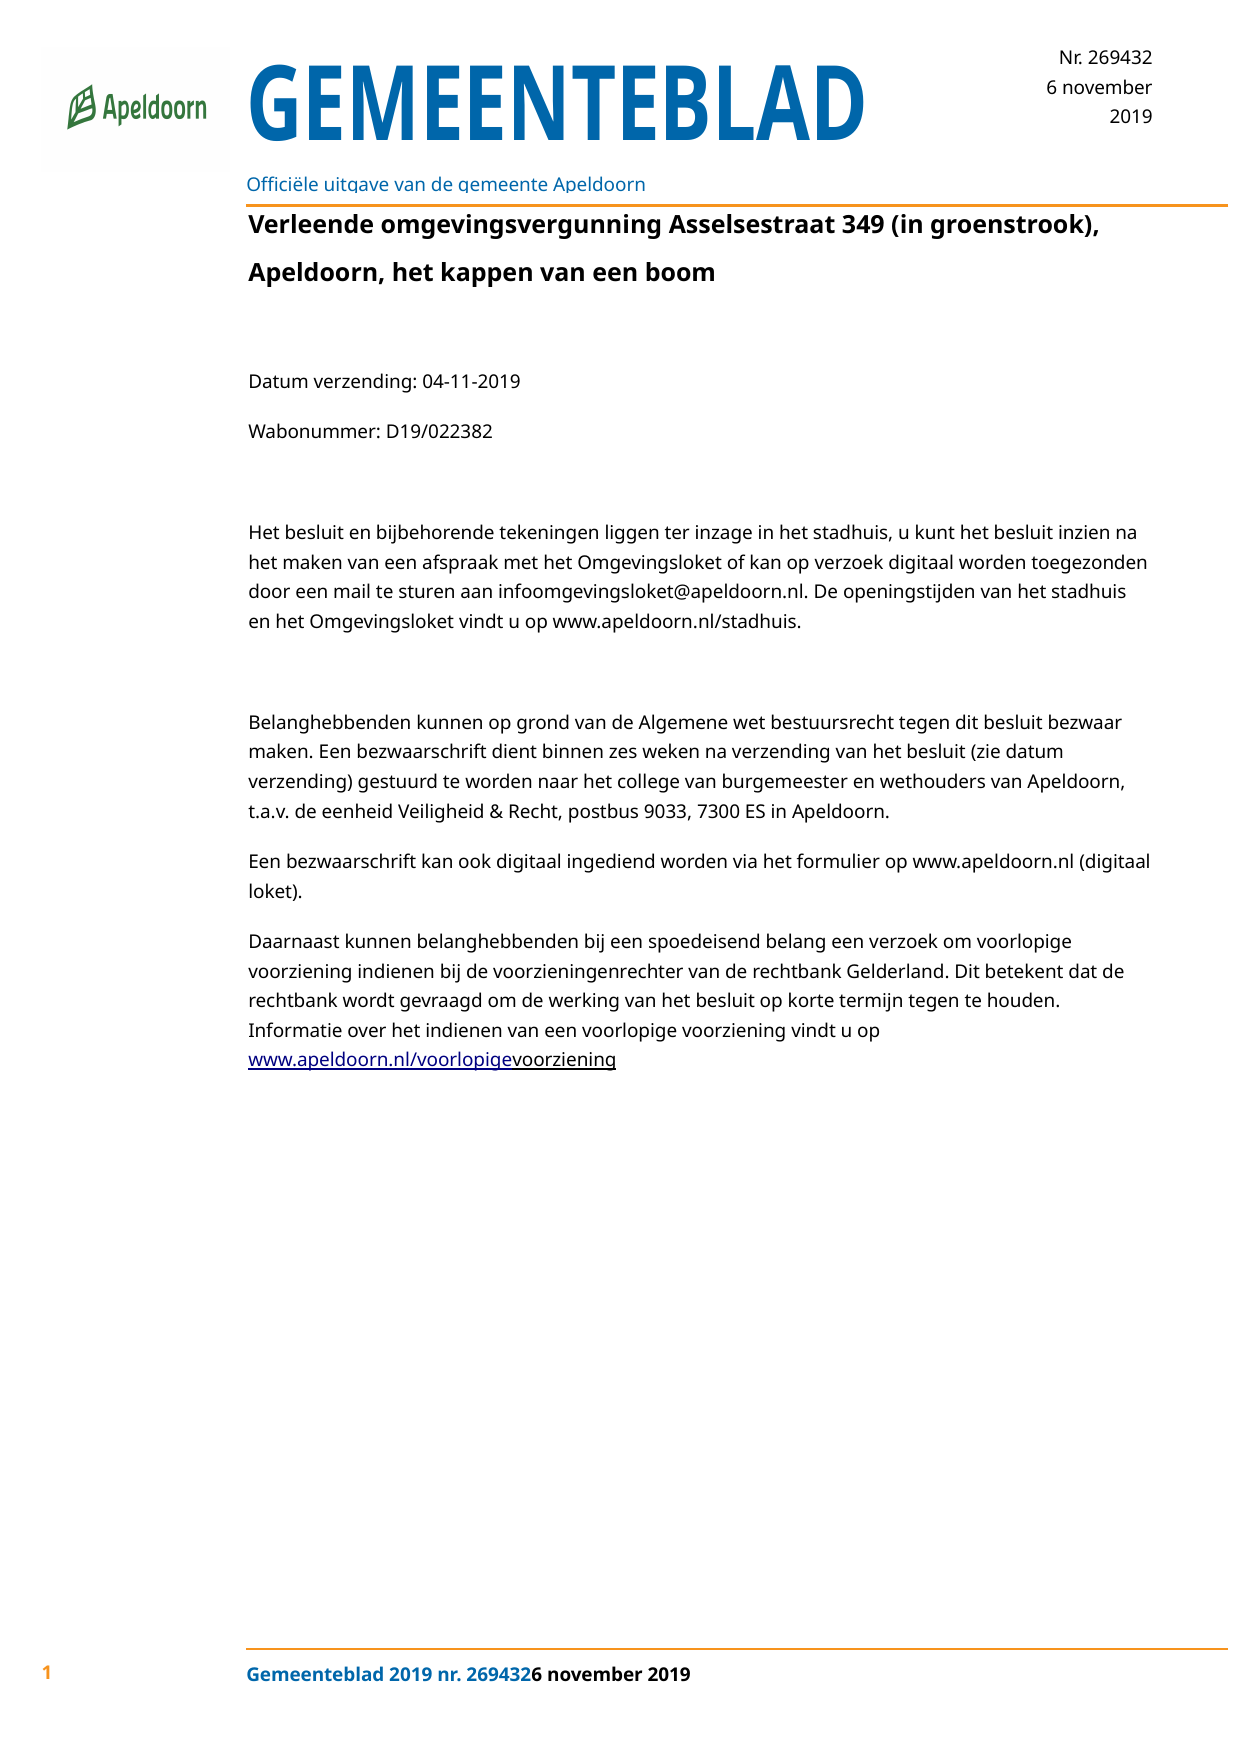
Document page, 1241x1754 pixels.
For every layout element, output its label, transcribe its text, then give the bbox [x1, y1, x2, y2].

picture [41, 47, 231, 172]
text Belanghebbenden kunnen op grond van de Algemene wet bestuursrecht tegen dit besluit bezwaar maken. Een bezwaarschrift dient binnen zes weken na verzending van het besluit (zie datum verzending) gestuurd te worden naar het college van burgemeester en wethouders van Apeldoorn, t.a.v. de eenheid Veiligheid & Recht, postbus 9033, 7300 ES in Apeldoorn. [248, 709, 1152, 824]
text Datum verzending: 04-11-2019 [248, 368, 1152, 394]
text Daarnaast kunnen belanghebbenden bij een spoedeisend belang een verzoek om voorlopige voorziening indienen bij de voorzieningenrechter van de rechtbank Gelderland. Dit betekent dat de rechtbank wordt gevraagd om de werking van het besluit op korte termijn tegen te houden. Informatie over het indienen van een voorlopige voorziening vindt u op www.apeldoorn.nl/voorlopigevoorziening [248, 928, 1152, 1072]
text Het besluit en bijbehorende tekeningen liggen ter inzage in het stadhuis, u kunt het besluit inzien na het maken van een afspraak met het Omgevingsloket of kan op verzoek digitaal worden toegezonden door een mail te sturen aan infoomgevingsloket@apeldoorn.nl. De openingstijden van het stadhuis en het Omgevingsloket vindt u op www.apeldoorn.nl/stadhuis. [248, 519, 1152, 634]
text Verleende omgevingsvergunning Asselsestraat 349 (in groenstrook), Apeldoorn, het kappen van een boom [248, 207, 1152, 288]
text Een bezwaarschrift kan ook digitaal ingediend worden via het formulier op www.apeldoorn.nl (digitaal loket). [248, 848, 1152, 904]
text Wabonummer: D19/022382 [248, 419, 1152, 444]
